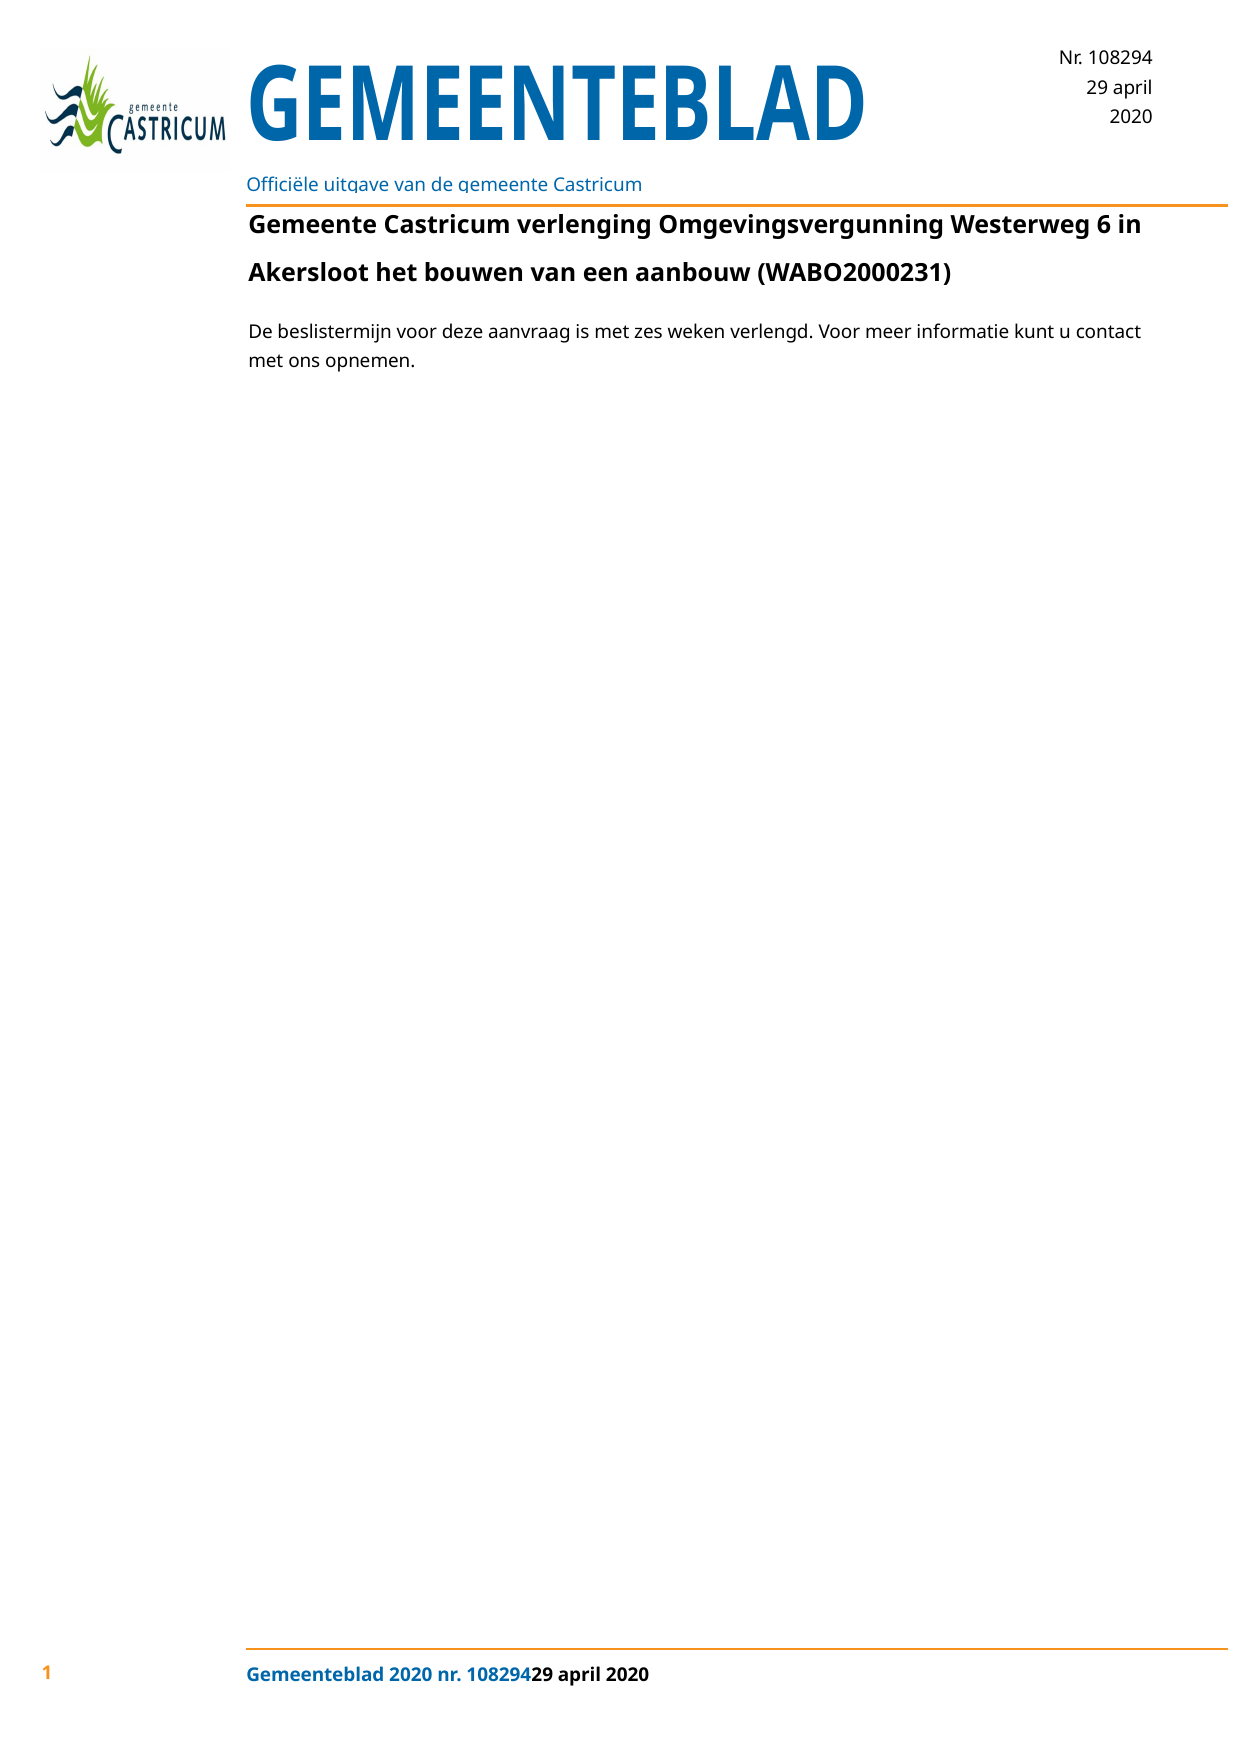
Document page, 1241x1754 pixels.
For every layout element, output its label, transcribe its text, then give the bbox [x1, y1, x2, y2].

text De beslistermijn voor deze aanvraag is met zes weken verlengd. Voor meer informatie kunt u contact met ons opnemen. [248, 318, 1152, 373]
text Gemeente Castricum verlenging Omgevingsvergunning Westerweg 6 in Akersloot het bouwen van een aanbouw (WABO2000231) [248, 207, 1152, 288]
picture [41, 47, 231, 172]
